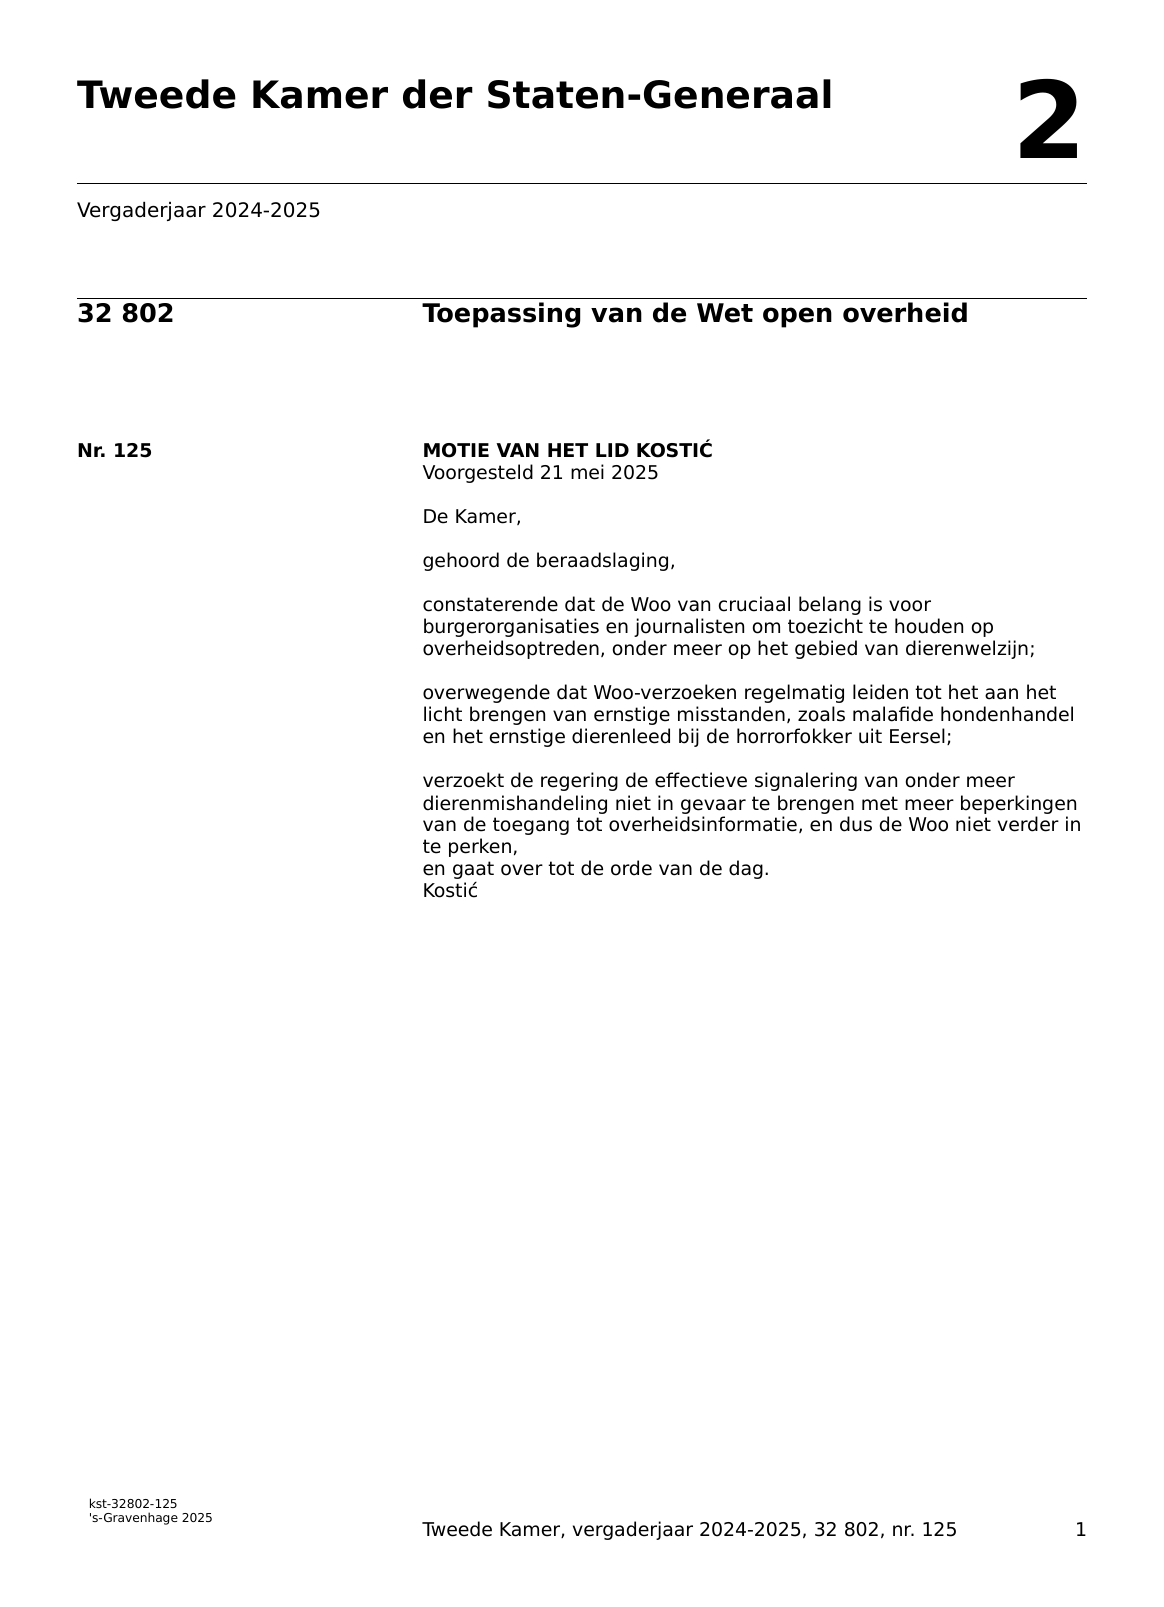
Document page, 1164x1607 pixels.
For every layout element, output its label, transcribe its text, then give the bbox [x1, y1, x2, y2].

text kst-32802-125 [88, 1497, 323, 1511]
subtitle Nr. 125 MOTIE VAN HET LID KOSTIĆ [77, 440, 1087, 462]
table_header 2 [886, 59, 1087, 183]
text gehoord de beraadslaging, [422, 550, 1087, 572]
text en gaat over tot de orde van de dag. [422, 858, 1087, 880]
table_cell Vergaderjaar 2024-2025 [77, 184, 1087, 298]
text Kostić [422, 880, 1087, 902]
text Voorgesteld 21 mei 2025 [422, 462, 1087, 484]
text constaterende dat de Woo van cruciaal belang is voor burgerorganisaties en journalisten om toezicht te houden op overheidsoptreden, onder meer op het gebied van dierenwelzijn; [422, 594, 1087, 660]
text verzoekt de regering de effectieve signalering van onder meer dierenmishandeling niet in gevaar te brengen met meer beperkingen van de toegang tot overheidsinformatie, en dus de Woo niet verder in te perken, [422, 770, 1087, 858]
text 's-Gravenhage 2025 [88, 1511, 323, 1525]
text overwegende dat Woo-verzoeken regelmatig leiden tot het aan het licht brengen van ernstige misstanden, zoals malafide hondenhandel en het ernstige dierenleed bij de horrorfokker uit Eersel; [422, 682, 1087, 748]
subtitle 32 802 Toepassing van de Wet open overheid [77, 299, 1087, 329]
table_header Tweede Kamer der Staten-Generaal [77, 59, 886, 183]
text De Kamer, [422, 506, 1087, 528]
